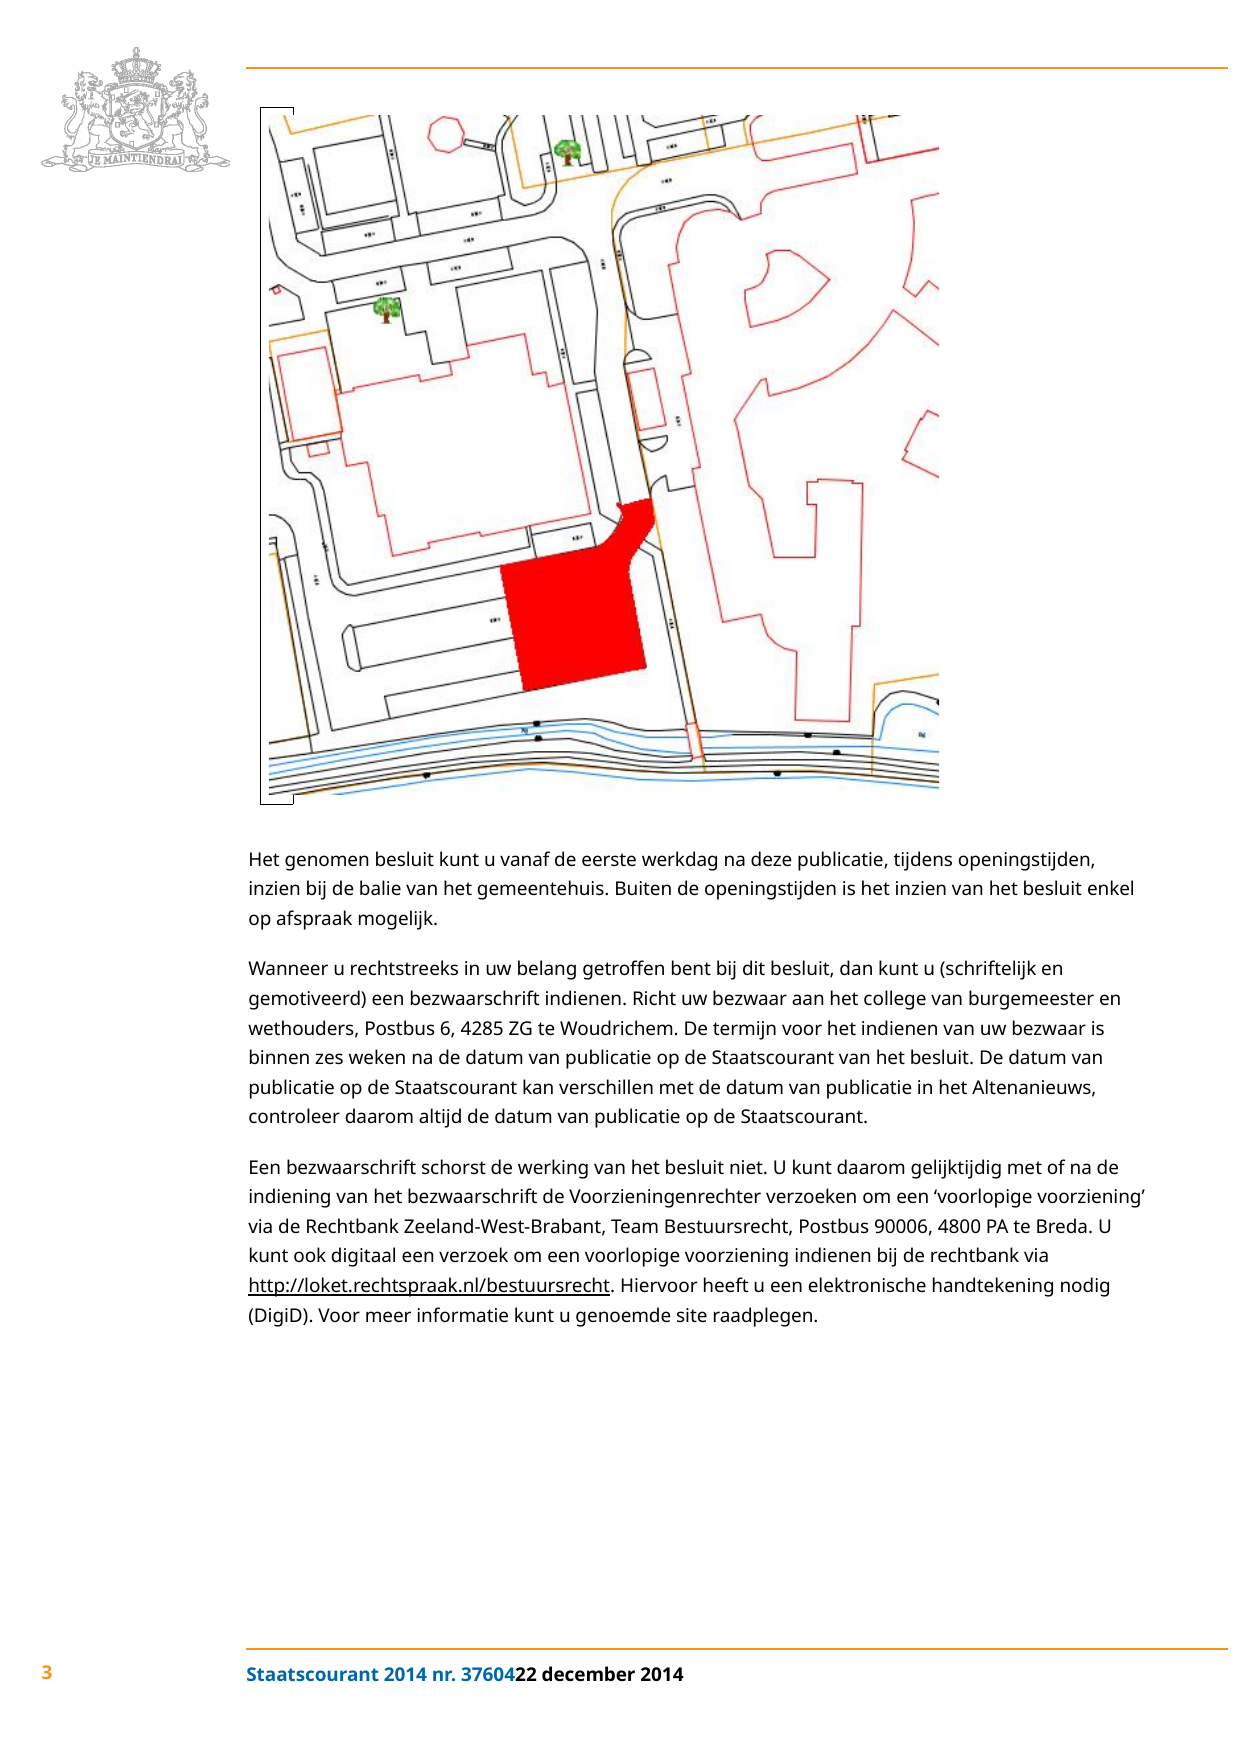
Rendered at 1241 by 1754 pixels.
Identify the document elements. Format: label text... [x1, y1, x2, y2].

text Het genomen besluit kunt u vanaf de eerste werkdag na deze publicatie, tijdens openingstijden, inzien bij de balie van het gemeentehuis. Buiten de openingstijden is het inzien van het besluit enkel op afspraak mogelijk. [248, 846, 1152, 931]
picture [41, 47, 231, 172]
picture [268, 115, 940, 795]
text Wanneer u rechtstreeks in uw belang getroffen bent bij dit besluit, dan kunt u (schriftelijk en gemotiveerd) een bezwaarschrift indienen. Richt uw bezwaar aan het college van burgemeester en wethouders, Postbus 6, 4285 ZG te Woudrichem. De termijn voor het indienen van uw bezwaar is binnen zes weken na de datum van publicatie op de Staatscourant van het besluit. De datum van publicatie op de Staatscourant kan verschillen met de datum van publicatie in het Altenanieuws, controleer daarom altijd de datum van publicatie op de Staatscourant. [248, 956, 1152, 1129]
text Een bezwaarschrift schorst de werking van het besluit niet. U kunt daarom gelijktijdig met of na de indiening van het bezwaarschrift de Voorzieningenrechter verzoeken om een ‘voorlopige voorziening’ via de Rechtbank Zeeland-West-Brabant, Team Bestuursrecht, Postbus 90006, 4800 PA te Breda. U kunt ook digitaal een verzoek om een voorlopige voorziening indienen bij de rechtbank via http://loket.rechtspraak.nl/bestuursrecht. Hiervoor heeft u een elektronische handtekening nodig (DigiD). Voor meer informatie kunt u genoemde site raadplegen. [248, 1154, 1152, 1327]
